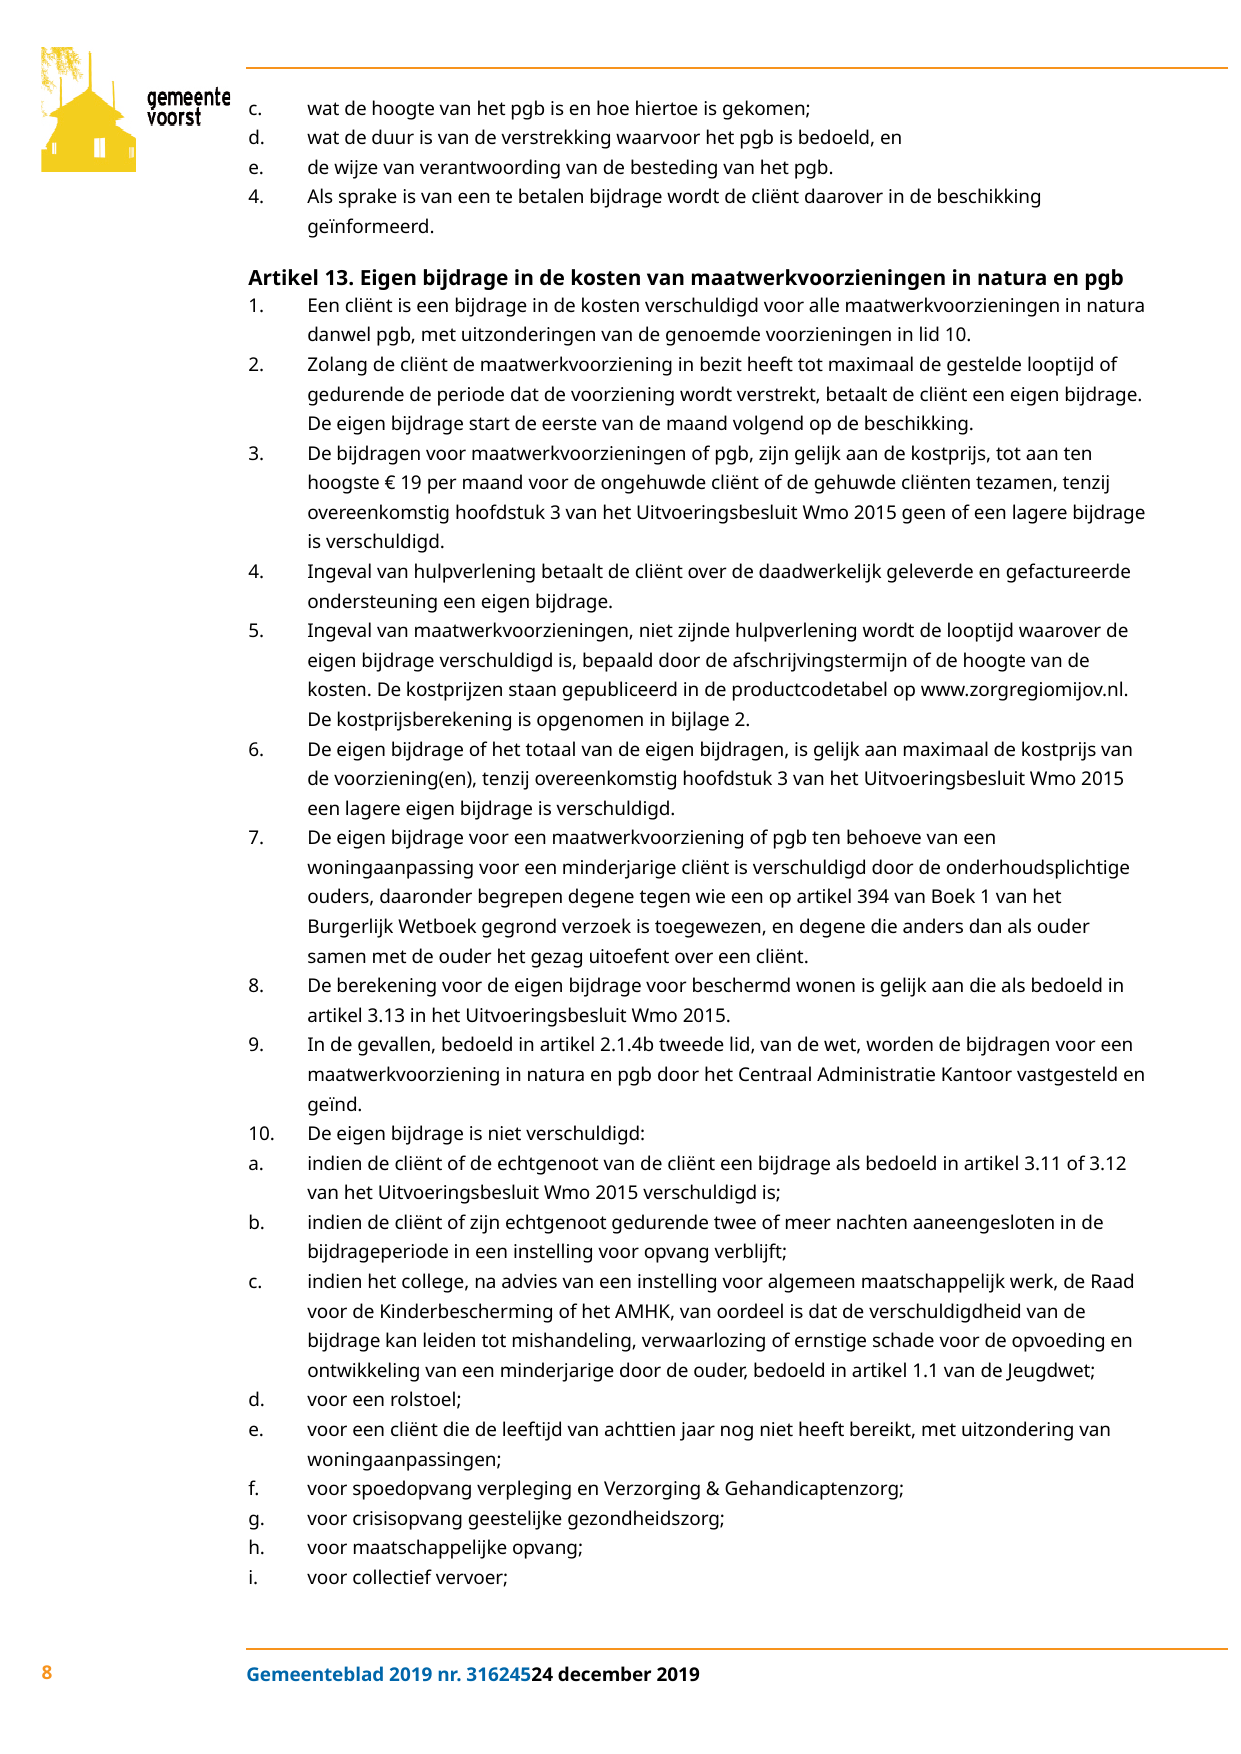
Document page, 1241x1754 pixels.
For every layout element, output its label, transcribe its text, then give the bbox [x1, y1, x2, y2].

list wat de duur is van de verstrekking waarvoor het pgb is bedoeld, en [248, 124, 1152, 150]
list indien de cliënt of de echtgenoot van de cliënt een bijdrage als bedoeld in artikel 3.11 of 3.12 van het Uitvoeringsbesluit Wmo 2015 verschuldigd is; [248, 1150, 1152, 1205]
picture [41, 47, 231, 172]
list De eigen bijdrage voor een maatwerkvoorziening of pgb ten behoeve van een woningaanpassing voor een minderjarige cliënt is verschuldigd door de onderhoudsplichtige ouders, daaronder begrepen degene tegen wie een op artikel 394 van Boek 1 van het Burgerlijk Wetboek gegrond verzoek is toegewezen, en degene die anders dan als ouder samen met de ouder het gezag uitoefent over een cliënt. [248, 824, 1152, 968]
list voor crisisopvang geestelijke gezondheidszorg; [248, 1505, 1152, 1531]
list voor spoedopvang verpleging en Verzorging & Gehandicaptenzorg; [248, 1475, 1152, 1501]
list voor een rolstoel; [248, 1387, 1152, 1412]
list Een cliënt is een bijdrage in de kosten verschuldigd voor alle maatwerkvoorzieningen in natura danwel pgb, met uitzonderingen van de genoemde voorzieningen in lid 10. [248, 292, 1152, 347]
list De eigen bijdrage is niet verschuldigd: [248, 1120, 1152, 1146]
list voor maatschappelijke opvang; [248, 1534, 1152, 1560]
list De eigen bijdrage of het totaal van de eigen bijdragen, is gelijk aan maximaal de kostprijs van de voorziening(en), tenzij overeenkomstig hoofdstuk 3 van het Uitvoeringsbesluit Wmo 2015 een lagere eigen bijdrage is verschuldigd. [248, 736, 1152, 821]
list In de gevallen, bedoeld in artikel 2.1.4b tweede lid, van de wet, worden de bijdragen voor een maatwerkvoorziening in natura en pgb door het Centraal Administratie Kantoor vastgesteld en geïnd. [248, 1032, 1152, 1116]
list De berekening voor de eigen bijdrage voor beschermd wonen is gelijk aan die als bedoeld in artikel 3.13 in het Uitvoeringsbesluit Wmo 2015. [248, 972, 1152, 1028]
list Zolang de cliënt de maatwerkvoorziening in bezit heeft tot maximaal de gestelde looptijd of gedurende de periode dat de voorziening wordt verstrekt, betaalt de cliënt een eigen bijdrage. De eigen bijdrage start de eerste van de maand volgend op de beschikking. [248, 351, 1152, 436]
text Artikel 13. Eigen bijdrage in de kosten van maatwerkvoorzieningen in natura en pgb [248, 263, 1152, 292]
list de wijze van verantwoording van de besteding van het pgb. [248, 154, 1152, 180]
list wat de hoogte van het pgb is en hoe hiertoe is gekomen; [248, 95, 1152, 121]
list Als sprake is van een te betalen bijdrage wordt de cliënt daarover in de beschikking geïnformeerd. [248, 183, 1152, 239]
list Ingeval van hulpverlening betaalt de cliënt over de daadwerkelijk geleverde en gefactureerde ondersteuning een eigen bijdrage. [248, 558, 1152, 613]
list voor collectief vervoer; [248, 1564, 1152, 1590]
list indien de cliënt of zijn echtgenoot gedurende twee of meer nachten aaneengesloten in de bijdrageperiode in een instelling voor opvang verblijft; [248, 1209, 1152, 1264]
list indien het college, na advies van een instelling voor algemeen maatschappelijk werk, de Raad voor de Kinderbescherming of het AMHK, van oordeel is dat de verschuldigdheid van de bijdrage kan leiden tot mishandeling, verwaarlozing of ernstige schade voor de opvoeding en ontwikkeling van een minderjarige door de ouder, bedoeld in artikel 1.1 van de Jeugdwet; [248, 1268, 1152, 1383]
list voor een cliënt die de leeftijd van achttien jaar nog niet heeft bereikt, met uitzondering van woningaanpassingen; [248, 1416, 1152, 1471]
list Ingeval van maatwerkvoorzieningen, niet zijnde hulpverlening wordt de looptijd waarover de eigen bijdrage verschuldigd is, bepaald door de afschrijvingstermijn of de hoogte van de kosten. De kostprijzen staan gepubliceerd in de productcodetabel op www.zorgregiomijov.nl. De kostprijsberekening is opgenomen in bijlage 2. [248, 617, 1152, 732]
list De bijdragen voor maatwerkvoorzieningen of pgb, zijn gelijk aan de kostprijs, tot aan ten hoogste € 19 per maand voor de ongehuwde cliënt of de gehuwde cliënten tezamen, tenzij overeenkomstig hoofdstuk 3 van het Uitvoeringsbesluit Wmo 2015 geen of een lagere bijdrage is verschuldigd. [248, 440, 1152, 554]
